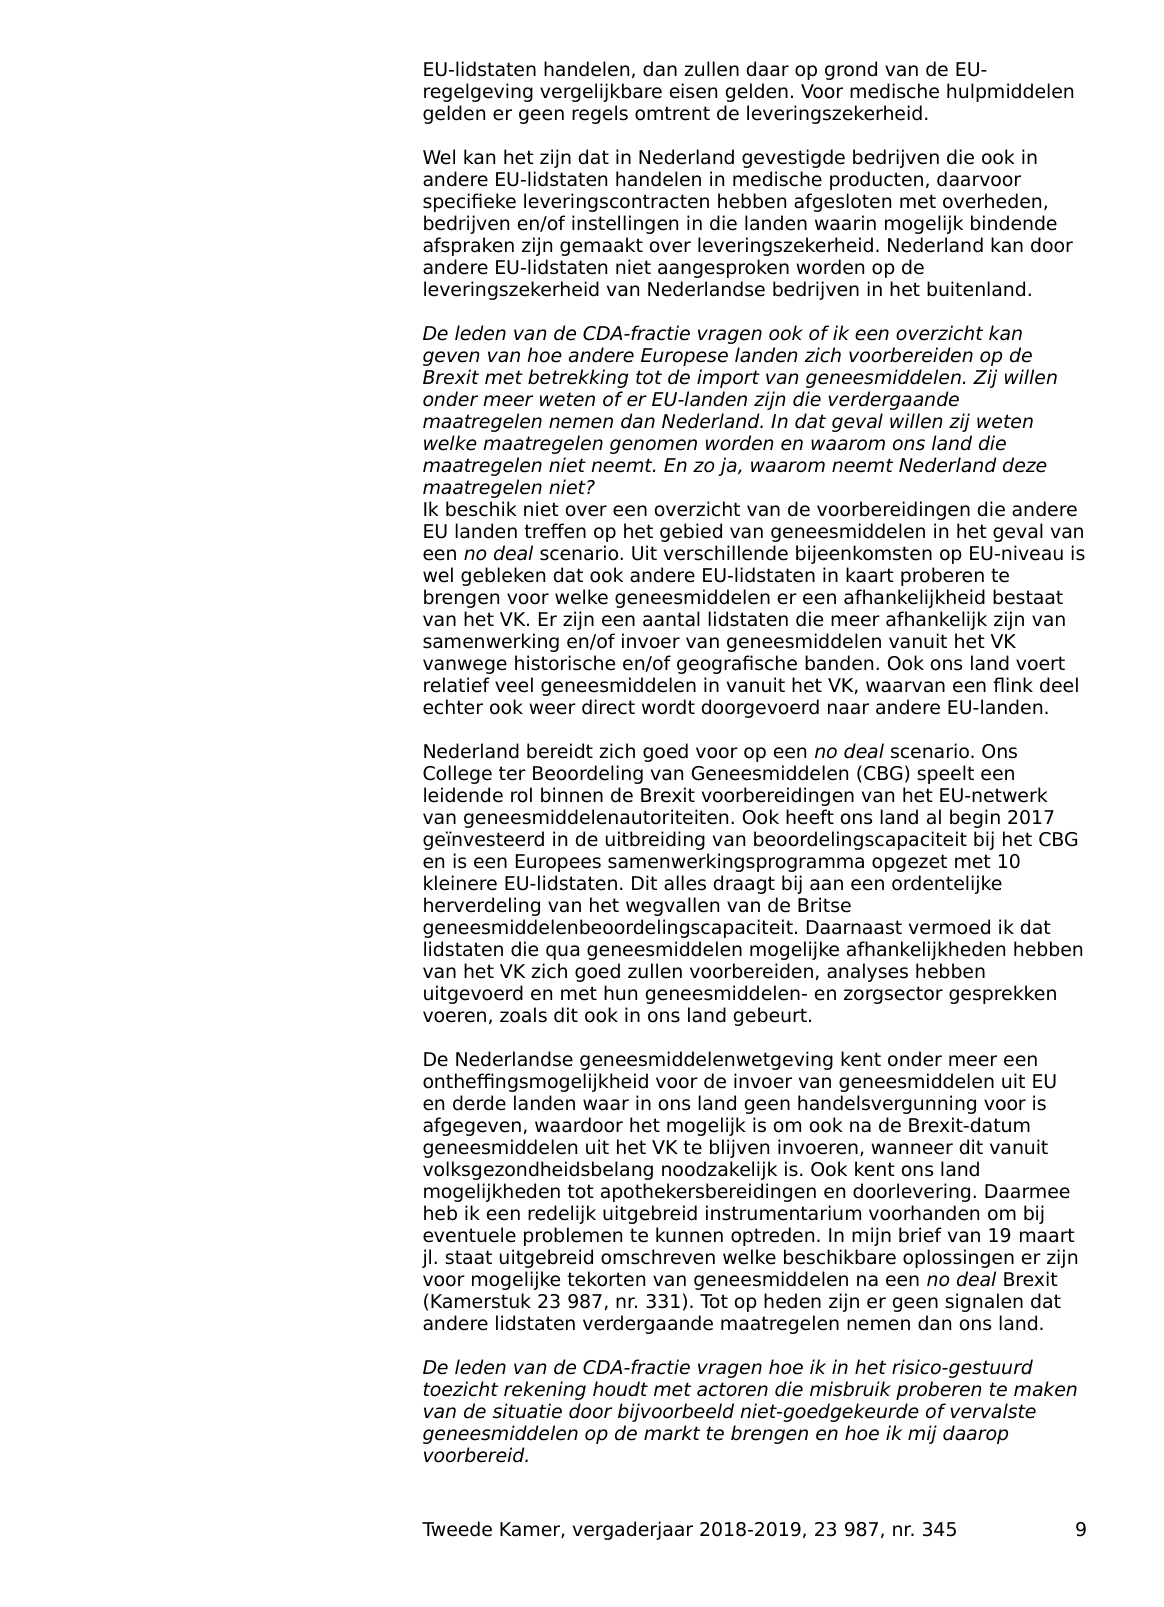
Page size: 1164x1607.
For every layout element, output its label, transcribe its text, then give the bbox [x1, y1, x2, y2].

text De leden van de CDA-fractie vragen hoe ik in het risico-gestuurd toezicht rekening houdt met actoren die misbruik proberen te maken van de situatie door bijvoorbeeld niet-goedgekeurde of vervalste geneesmiddelen op de markt te brengen en hoe ik mij daarop voorbereid. [422, 1357, 1087, 1467]
text De Nederlandse geneesmiddelenwetgeving kent onder meer een ontheffingsmogelijkheid voor de invoer van geneesmiddelen uit EU en derde landen waar in ons land geen handelsvergunning voor is afgegeven, waardoor het mogelijk is om ook na de Brexit-datum geneesmiddelen uit het VK te blijven invoeren, wanneer dit vanuit volksgezondheidsbelang noodzakelijk is. Ook kent ons land mogelijkheden tot apothekersbereidingen en doorlevering. Daarmee heb ik een redelijk uitgebreid instrumentarium voorhanden om bij eventuele problemen te kunnen optreden. In mijn brief van 19 maart jl. staat uitgebreid omschreven welke beschikbare oplossingen er zijn voor mogelijke tekorten van geneesmiddelen na een no deal Brexit (Kamerstuk 23 987, nr. 331). Tot op heden zijn er geen signalen dat andere lidstaten verdergaande maatregelen nemen dan ons land. [422, 1049, 1087, 1335]
text Wel kan het zijn dat in Nederland gevestigde bedrijven die ook in andere EU-lidstaten handelen in medische producten, daarvoor specifieke leveringscontracten hebben afgesloten met overheden, bedrijven en/of instellingen in die landen waarin mogelijk bindende afspraken zijn gemaakt over leveringszekerheid. Nederland kan door andere EU-lidstaten niet aangesproken worden op de leveringszekerheid van Nederlandse bedrijven in het buitenland. [422, 147, 1087, 301]
text Nederland bereidt zich goed voor op een no deal scenario. Ons College ter Beoordeling van Geneesmiddelen (CBG) speelt een leidende rol binnen de Brexit voorbereidingen van het EU-netwerk van geneesmiddelenautoriteiten. Ook heeft ons land al begin 2017 geïnvesteerd in de uitbreiding van beoordelingscapaciteit bij het CBG en is een Europees samenwerkingsprogramma opgezet met 10 kleinere EU-lidstaten. Dit alles draagt bij aan een ordentelijke herverdeling van het wegvallen van de Britse geneesmiddelenbeoordelingscapaciteit. Daarnaast vermoed ik dat lidstaten die qua geneesmiddelen mogelijke afhankelijkheden hebben van het VK zich goed zullen voorbereiden, analyses hebben uitgevoerd en met hun geneesmiddelen- en zorgsector gesprekken voeren, zoals dit ook in ons land gebeurt. [422, 741, 1087, 1027]
text Ik beschik niet over een overzicht van de voorbereidingen die andere EU landen treffen op het gebied van geneesmiddelen in het geval van een no deal scenario. Uit verschillende bijeenkomsten op EU-niveau is wel gebleken dat ook andere EU-lidstaten in kaart proberen te brengen voor welke geneesmiddelen er een afhankelijkheid bestaat van het VK. Er zijn een aantal lidstaten die meer afhankelijk zijn van samenwerking en/of invoer van geneesmiddelen vanuit het VK vanwege historische en/of geografische banden. Ook ons land voert relatief veel geneesmiddelen in vanuit het VK, waarvan een flink deel echter ook weer direct wordt doorgevoerd naar andere EU-landen. [422, 499, 1087, 719]
text EU-lidstaten handelen, dan zullen daar op grond van de EU-regelgeving vergelijkbare eisen gelden. Voor medische hulpmiddelen gelden er geen regels omtrent de leveringszekerheid. [422, 59, 1087, 125]
text De leden van de CDA-fractie vragen ook of ik een overzicht kan geven van hoe andere Europese landen zich voorbereiden op de Brexit met betrekking tot de import van geneesmiddelen. Zij willen onder meer weten of er EU-landen zijn die verdergaande maatregelen nemen dan Nederland. In dat geval willen zij weten welke maatregelen genomen worden en waarom ons land die maatregelen niet neemt. En zo ja, waarom neemt Nederland deze maatregelen niet? [422, 323, 1087, 499]
